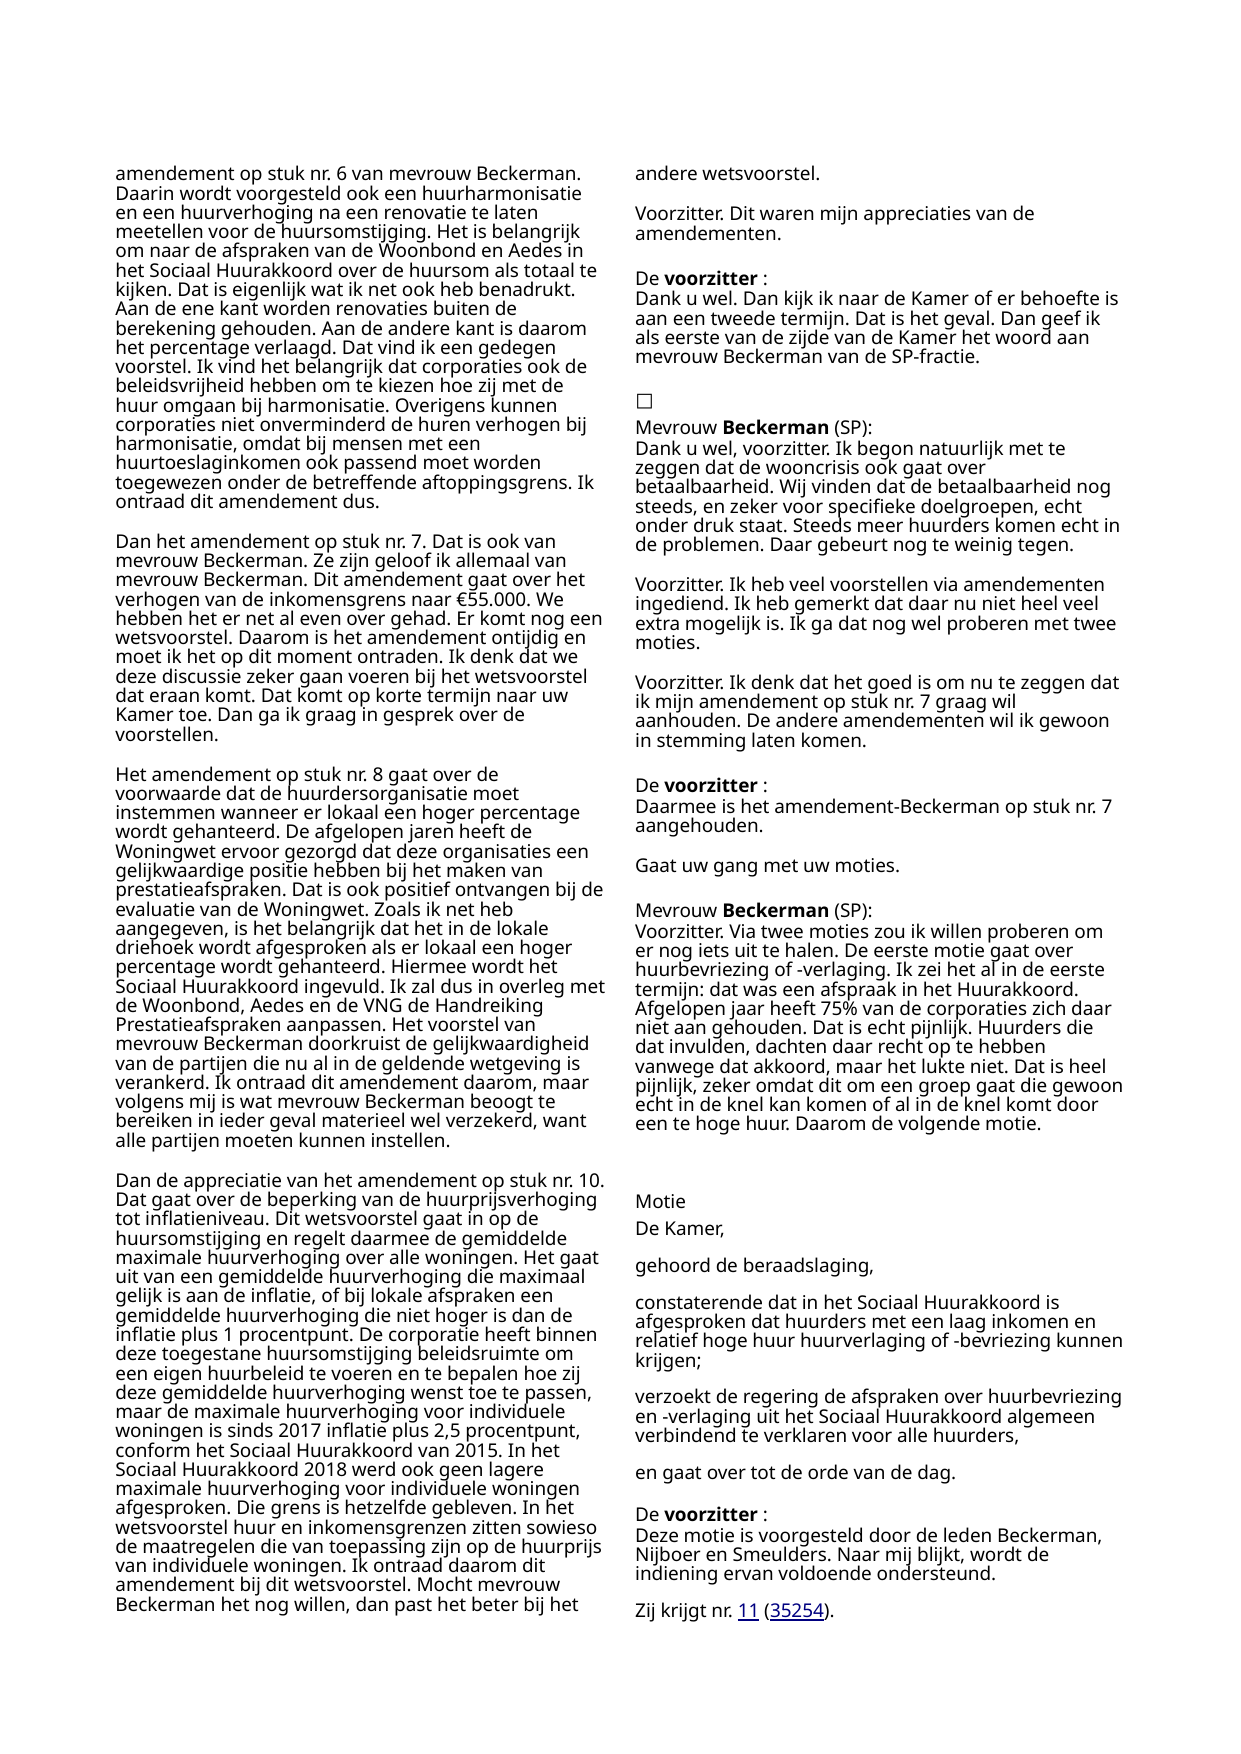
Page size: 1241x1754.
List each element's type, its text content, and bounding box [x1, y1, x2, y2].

text Motie [635, 1188, 1125, 1214]
text Voorzitter. Ik heb veel voorstellen via amendementen ingediend. Ik heb gemerkt dat daar nu niet heel veel extra mogelijk is. Ik ga dat nog wel proberen met twee moties. [635, 576, 1125, 653]
text De voorzitter : [635, 1501, 1125, 1527]
text Dan de appreciatie van het amendement op stuk nr. 10. Dat gaat over de beperking van de huurprijsverhoging tot inflatieniveau. Dit wetsvoorstel gaat in op de huursomstijging en regelt daarmee de gemiddelde maximale huurverhoging over alle woningen. Het gaat uit van een gemiddelde huurverhoging die maximaal gelijk is aan de inflatie, of bij lokale afspraken een gemiddelde huurverhoging die niet hoger is dan de inflatie plus 1 procentpunt. De corporatie heeft binnen deze toegestane huursomstijging beleidsruimte om een eigen huurbeleid te voeren en te bepalen hoe zij deze gemiddelde huurverhoging wenst toe te passen, maar de maximale huurverhoging voor individuele woningen is sinds 2017 inflatie plus 2,5 procentpunt, conform het Sociaal Huurakkoord van 2015. In het Sociaal Huurakkoord 2018 werd ook geen lagere maximale huurverhoging voor individuele woningen afgesproken. Die grens is hetzelfde gebleven. In het wetsvoorstel huur en inkomensgrenzen zitten sowieso de maatregelen die van toepassing zijn op de huurprijs van individuele woningen. Ik ontraad daarom dit amendement bij dit wetsvoorstel. Mocht mevrouw Beckerman het nog willen, dan past het beter bij het [115, 1172, 605, 1615]
text De voorzitter : [635, 265, 1125, 290]
text De Kamer, [635, 1220, 1125, 1239]
text Daarmee is het amendement-Beckerman op stuk nr. 7 aangehouden. [635, 798, 1125, 836]
text Voorzitter. Dit waren mijn appreciaties van de amendementen. [635, 205, 1125, 244]
text en gaat over tot de orde van de dag. [635, 1464, 1125, 1483]
text Voorzitter. Ik denk dat het goed is om nu te zeggen dat ik mijn amendement op stuk nr. 7 graag wil aanhouden. De andere amendementen wil ik gewoon in stemming laten komen. [635, 674, 1125, 751]
text verzoekt de regering de afspraken over huurbevriezing en -verlaging uit het Sociaal Huurakkoord algemeen verbindend te verklaren voor alle huurders, [635, 1388, 1125, 1446]
text gehoord de beraadslaging, [635, 1257, 1125, 1276]
text Deze motie is voorgesteld door de leden Beckerman, Nijboer en Smeulders. Naar mij blijkt, wordt de indiening ervan voldoende ondersteund. [635, 1527, 1125, 1584]
text Mevrouw Beckerman (SP): [635, 414, 1125, 440]
text Dank u wel, voorzitter. Ik begon natuurlijk met te zeggen dat de wooncrisis ook gaat over betaalbaarheid. Wij vinden dat de betaalbaarheid nog steeds, en zeker voor specifieke doelgroepen, echt onder druk staat. Steeds meer huurders komen echt in de problemen. Daar gebeurt nog te weinig tegen. [635, 440, 1125, 555]
text Voorzitter. Via twee moties zou ik willen proberen om er nog iets uit te halen. De eerste motie gaat over huurbevriezing of -verlaging. Ik zei het al in de eerste termijn: dat was een afspraak in het Huurakkoord. Afgelopen jaar heeft 75% van de corporaties zich daar niet aan gehouden. Dat is echt pijnlijk. Huurders die dat invulden, dachten daar recht op te hebben vanwege dat akkoord, maar het lukte niet. Dat is heel pijnlijk, zeker omdat dit om een groep gaat die gewoon echt in de knel kan komen of al in de knel komt door een te hoge huur. Daarom de volgende motie. [635, 923, 1125, 1135]
text andere wetsvoorstel. [635, 165, 1125, 184]
text amendement op stuk nr. 6 van mevrouw Beckerman. Daarin wordt voorgesteld ook een huurharmonisatie en een huurverhoging na een renovatie te laten meetellen voor de huursomstijging. Het is belangrijk om naar de afspraken van de Woonbond en Aedes in het Sociaal Huurakkoord over de huursom als totaal te kijken. Dat is eigenlijk wat ik net ook heb benadrukt. Aan de ene kant worden renovaties buiten de berekening gehouden. Aan de andere kant is daarom het percentage verlaagd. Dat vind ik een gedegen voorstel. Ik vind het belangrijk dat corporaties ook de beleidsvrijheid hebben om te kiezen hoe zij met de huur omgaan bij harmonisatie. Overigens kunnen corporaties niet onverminderd de huren verhogen bij harmonisatie, omdat bij mensen met een huurtoeslaginkomen ook passend moet worden toegewezen onder de betreffende aftoppingsgrens. Ik ontraad dit amendement dus. [115, 165, 605, 512]
text De voorzitter : [635, 772, 1125, 798]
text Het amendement op stuk nr. 8 gaat over de voorwaarde dat de huurdersorganisatie moet instemmen wanneer er lokaal een hoger percentage wordt gehanteerd. De afgelopen jaren heeft de Woningwet ervoor gezorgd dat deze organisaties een gelijkwaardige positie hebben bij het maken van prestatieafspraken. Dat is ook positief ontvangen bij de evaluatie van de Woningwet. Zoals ik net heb aangegeven, is het belangrijk dat het in de lokale driehoek wordt afgesproken als er lokaal een hoger percentage wordt gehanteerd. Hiermee wordt het Sociaal Huurakkoord ingevuld. Ik zal dus in overleg met de Woonbond, Aedes en de VNG de Handreiking Prestatieafspraken aanpassen. Het voorstel van mevrouw Beckerman doorkruist de gelijkwaardigheid van de partijen die nu al in de geldende wetgeving is verankerd. Ik ontraad dit amendement daarom, maar volgens mij is wat mevrouw Beckerman beoogt te bereiken in ieder geval materieel wel verzekerd, want alle partijen moeten kunnen instellen. [115, 766, 605, 1151]
text Dan het amendement op stuk nr. 7. Dat is ook van mevrouw Beckerman. Ze zijn geloof ik allemaal van mevrouw Beckerman. Dit amendement gaat over het verhogen van de inkomensgrens naar €55.000. We hebben het er net al even over gehad. Er komt nog een wetsvoorstel. Daarom is het amendement ontijdig en moet ik het op dit moment ontraden. Ik denk dat we deze discussie zeker gaan voeren bij het wetsvoorstel dat eraan komt. Dat komt op korte termijn naar uw Kamer toe. Dan ga ik graag in gesprek over de voorstellen. [115, 533, 605, 745]
text Dank u wel. Dan kijk ik naar de Kamer of er behoefte is aan een tweede termijn. Dat is het geval. Dan geef ik als eerste van de zijde van de Kamer het woord aan mevrouw Beckerman van de SP-fractie. [635, 290, 1125, 367]
text Zij krijgt nr. 11 (35254). [635, 1602, 1125, 1622]
text constaterende dat in het Sociaal Huurakkoord is afgesproken dat huurders met een laag inkomen en relatief hoge huur huurverlaging of -bevriezing kunnen krijgen; [635, 1294, 1125, 1371]
text ⬜ [635, 388, 1125, 414]
text Gaat uw gang met uw moties. [635, 857, 1125, 876]
text Mevrouw Beckerman (SP): [635, 897, 1125, 923]
